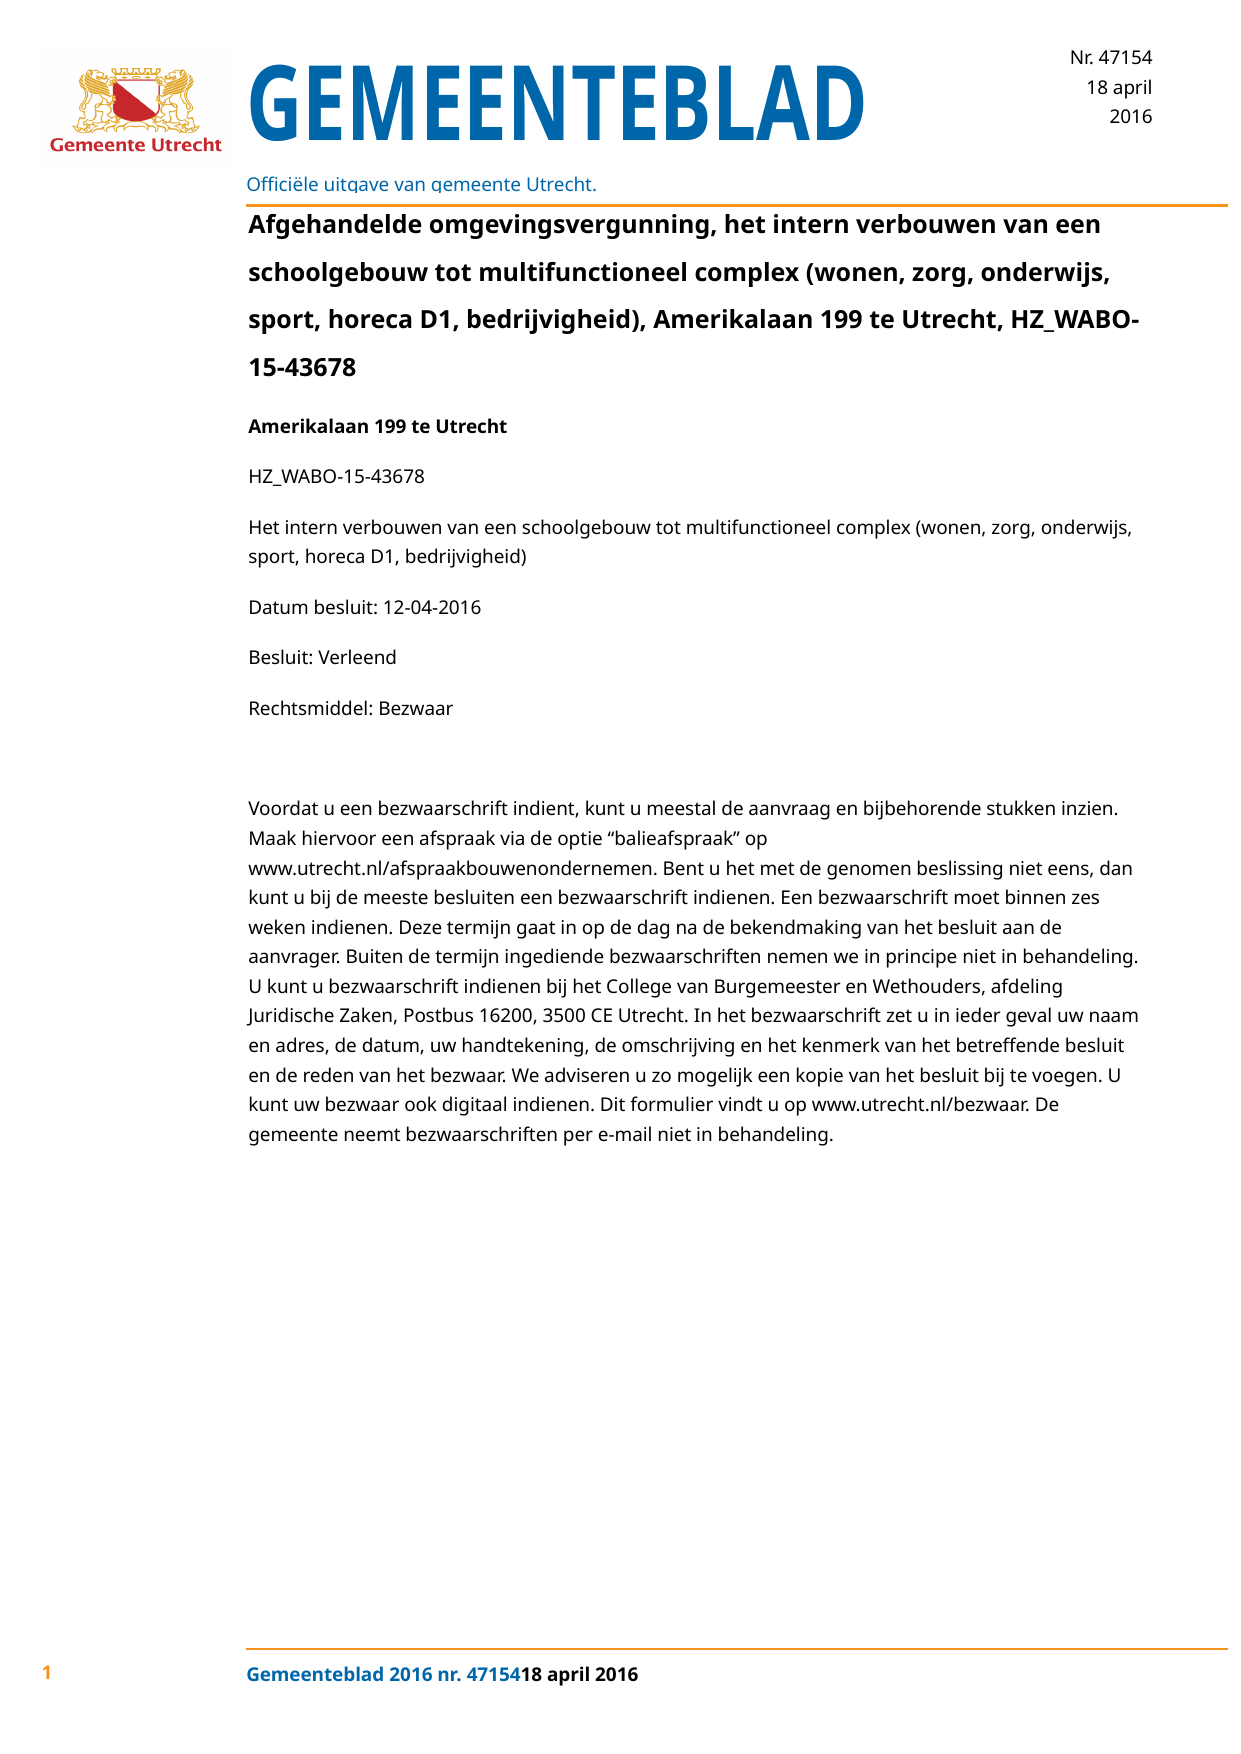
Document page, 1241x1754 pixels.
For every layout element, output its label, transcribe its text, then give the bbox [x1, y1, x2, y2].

text Voordat u een bezwaarschrift indient, kunt u meestal de aanvraag en bijbehorende stukken inzien. Maak hiervoor een afspraak via de optie “balieafspraak” op www.utrecht.nl/afspraakbouwenondernemen. Bent u het met de genomen beslissing niet eens, dan kunt u bij de meeste besluiten een bezwaarschrift indienen. Een bezwaarschrift moet binnen zes weken indienen. Deze termijn gaat in op de dag na de bekendmaking van het besluit aan de aanvrager. Buiten de termijn ingediende bezwaarschriften nemen we in principe niet in behandeling. U kunt u bezwaarschrift indienen bij het College van Burgemeester en Wethouders, afdeling Juridische Zaken, Postbus 16200, 3500 CE Utrecht. In het bezwaarschrift zet u in ieder geval uw naam en adres, de datum, uw handtekening, de omschrijving en het kenmerk van het betreffende besluit en de reden van het bezwaar. We adviseren u zo mogelijk een kopie van het besluit bij te voegen. U kunt uw bezwaar ook digitaal indienen. Dit formulier vindt u op www.utrecht.nl/bezwaar. De gemeente neemt bezwaarschriften per e-mail niet in behandeling. [248, 796, 1152, 1147]
text Besluit: Verleend [248, 644, 1152, 670]
text Afgehandelde omgevingsvergunning, het intern verbouwen van een schoolgebouw tot multifunctioneel complex (wonen, zorg, onderwijs, sport, horeca D1, bedrijvigheid), Amerikalaan 199 te Utrecht, HZ_WABO-15-43678 [248, 207, 1152, 384]
text Rechtsmiddel: Bezwaar [248, 695, 1152, 721]
text Het intern verbouwen van een schoolgebouw tot multifunctioneel complex (wonen, zorg, onderwijs, sport, horeca D1, bedrijvigheid) [248, 514, 1152, 569]
text Amerikalaan 199 te Utrecht [248, 413, 1152, 439]
picture [41, 47, 231, 172]
text Datum besluit: 12-04-2016 [248, 594, 1152, 620]
text HZ_WABO-15-43678 [248, 463, 1152, 489]
